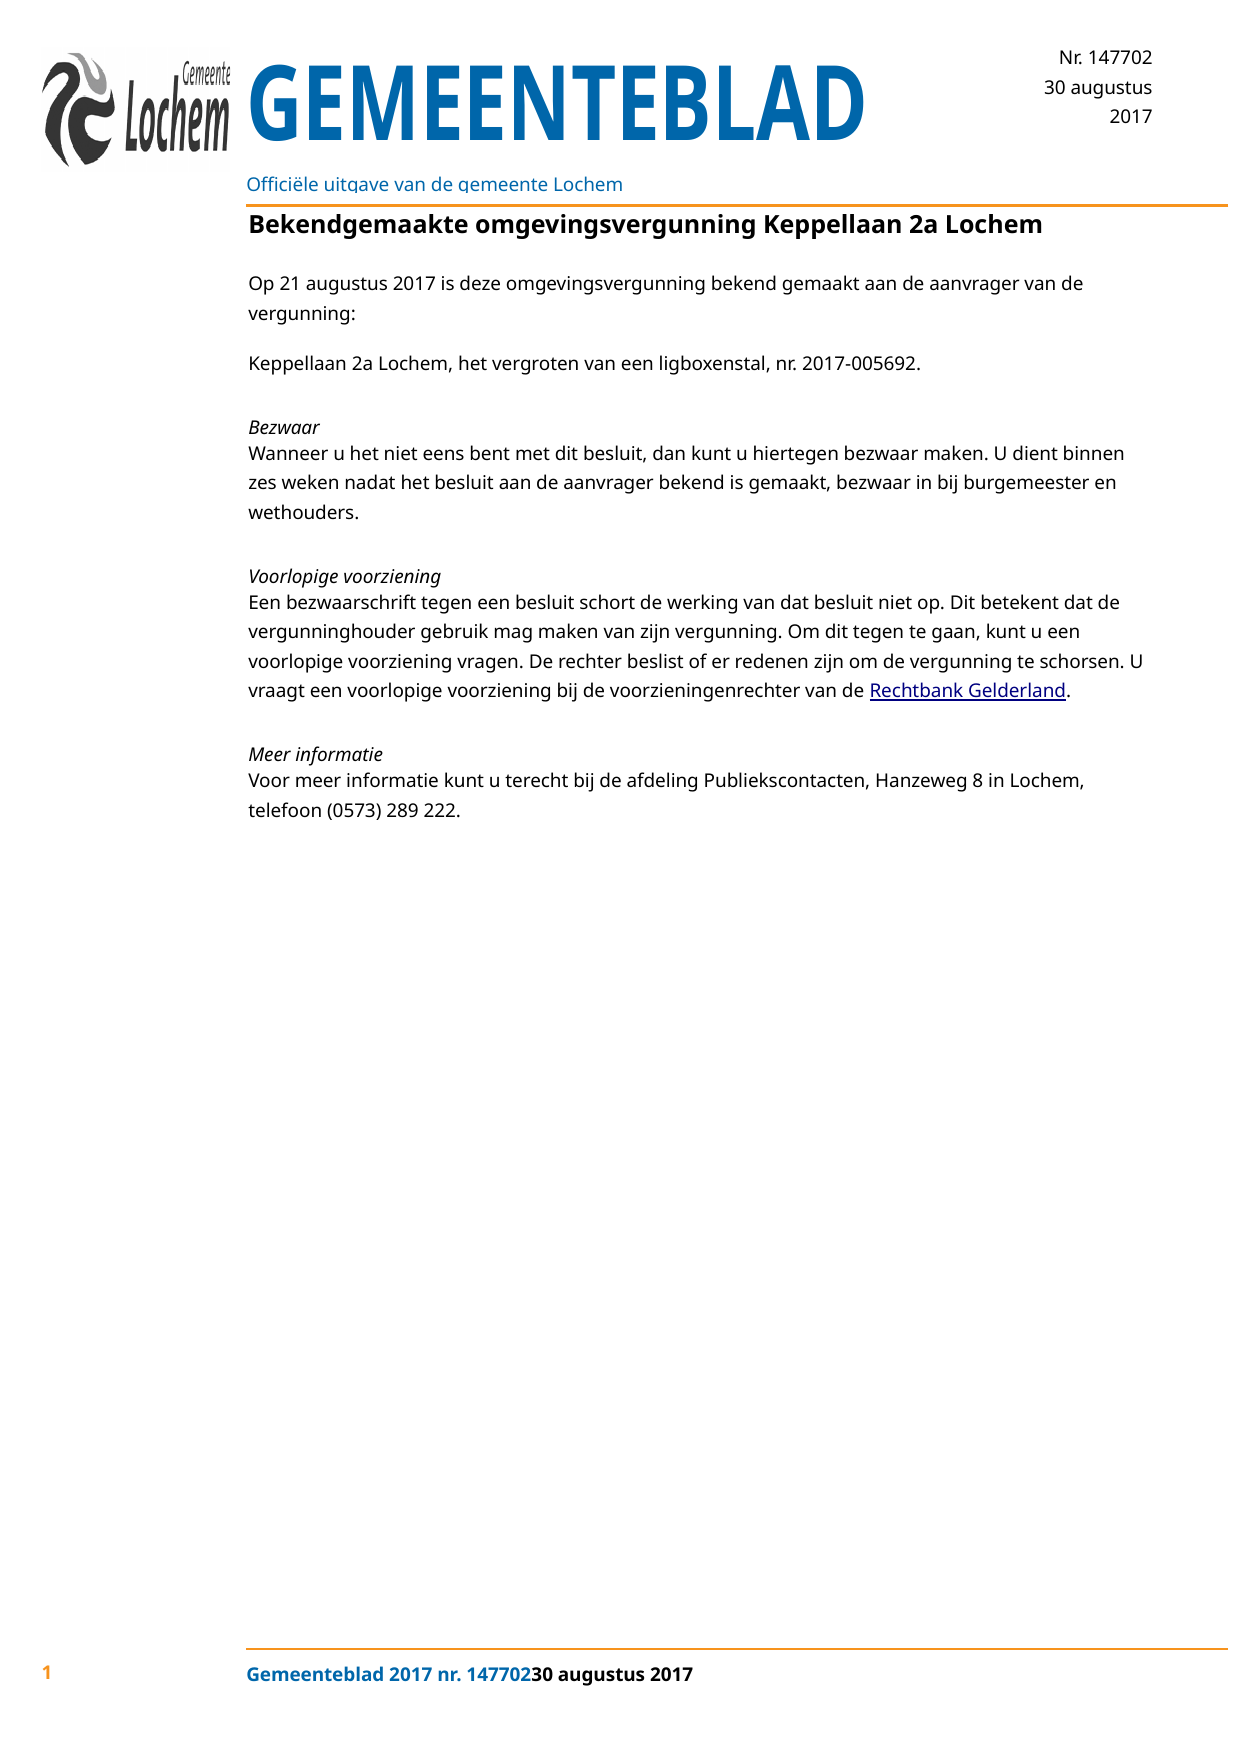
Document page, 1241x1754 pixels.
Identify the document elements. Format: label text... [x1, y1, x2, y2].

text Meer informatie [248, 742, 1152, 767]
text Keppellaan 2a Lochem, het vergroten van een ligboxenstal, nr. 2017-005692. [248, 350, 1152, 376]
text Wanneer u het niet eens bent met dit besluit, dan kunt u hiertegen bezwaar maken. U dient binnen zes weken nadat het besluit aan de aanvrager bekend is gemaakt, bezwaar in bij burgemeester en wethouders. [248, 440, 1152, 525]
text Bezwaar [248, 414, 1152, 440]
text Voorlopige voorziening [248, 563, 1152, 589]
text Voor meer informatie kunt u terecht bij de afdeling Publiekscontacten, Hanzeweg 8 in Lochem, telefoon (0573) 289 222. [248, 767, 1152, 823]
text Een bezwaarschrift tegen een besluit schort de werking van dat besluit niet op. Dit betekent dat de vergunninghouder gebruik mag maken van zijn vergunning. Om dit tegen te gaan, kunt u een voorlopige voorziening vragen. De rechter beslist of er redenen zijn om de vergunning te schorsen. U vraagt een voorlopige voorziening bij de voorzieningenrechter van de Rechtbank Gelderland. [248, 589, 1152, 703]
picture [41, 47, 231, 172]
text Bekendgemaakte omgevingsvergunning Keppellaan 2a Lochem [248, 207, 1152, 241]
text Op 21 augustus 2017 is deze omgevingsvergunning bekend gemaakt aan de aanvrager van de vergunning: [248, 270, 1152, 326]
